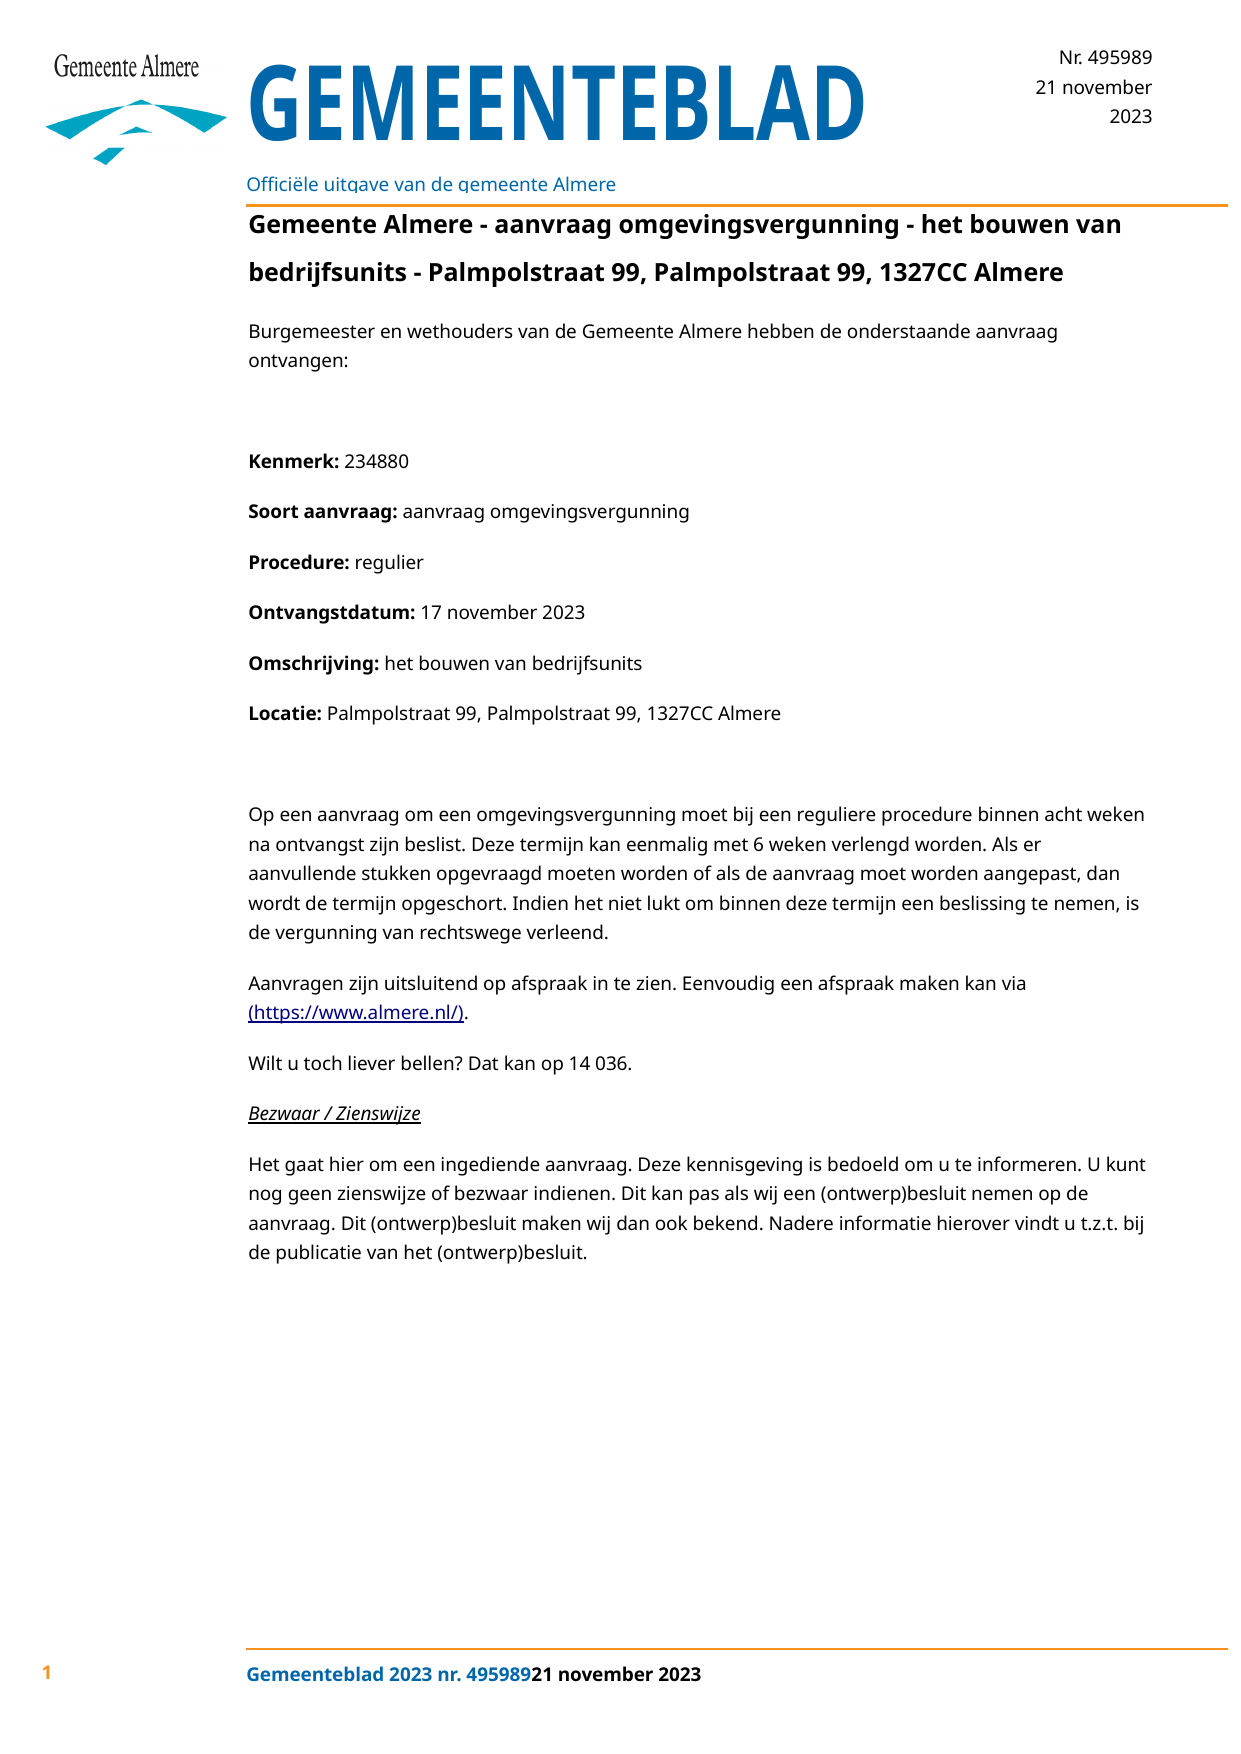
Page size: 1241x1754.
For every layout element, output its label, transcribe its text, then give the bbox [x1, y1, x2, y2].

text Procedure: regulier [248, 549, 1152, 575]
text Op een aanvraag om een omgevingsvergunning moet bij een reguliere procedure binnen acht weken na ontvangst zijn beslist. Deze termijn kan eenmalig met 6 weken verlengd worden. Als er aanvullende stukken opgevraagd moeten worden of als de aanvraag moet worden aangepast, dan wordt de termijn opgeschort. Indien het niet lukt om binnen deze termijn een beslissing te nemen, is de vergunning van rechtswege verleend. [248, 801, 1152, 945]
text Gemeente Almere - aanvraag omgevingsvergunning - het bouwen van bedrijfsunits - Palmpolstraat 99, Palmpolstraat 99, 1327CC Almere [248, 207, 1152, 288]
text Locatie: Palmpolstraat 99, Palmpolstraat 99, 1327CC Almere [248, 700, 1152, 726]
picture [41, 47, 231, 172]
text Soort aanvraag: aanvraag omgevingsvergunning [248, 499, 1152, 524]
text Bezwaar / Zienswijze [248, 1100, 1152, 1126]
text Het gaat hier om een ingediende aanvraag. Deze kennisgeving is bedoeld om u te informeren. U kunt nog geen zienswijze of bezwaar indienen. Dit kan pas als wij een (ontwerp)besluit nemen op de aanvraag. Dit (ontwerp)besluit maken wij dan ook bekend. Nadere informatie hierover vindt u t.z.t. bij de publicatie van het (ontwerp)besluit. [248, 1151, 1152, 1265]
text Omschrijving: het bouwen van bedrijfsunits [248, 650, 1152, 676]
text Wilt u toch liever bellen? Dat kan op 14 036. [248, 1050, 1152, 1076]
text Aanvragen zijn uitsluitend op afspraak in te zien. Eenvoudig een afspraak maken kan via (https://www.almere.nl/). [248, 970, 1152, 1025]
text Burgemeester en wethouders van de Gemeente Almere hebben de onderstaande aanvraag ontvangen: [248, 318, 1152, 373]
text Kenmerk: 234880 [248, 448, 1152, 474]
text Ontvangstdatum: 17 november 2023 [248, 599, 1152, 625]
